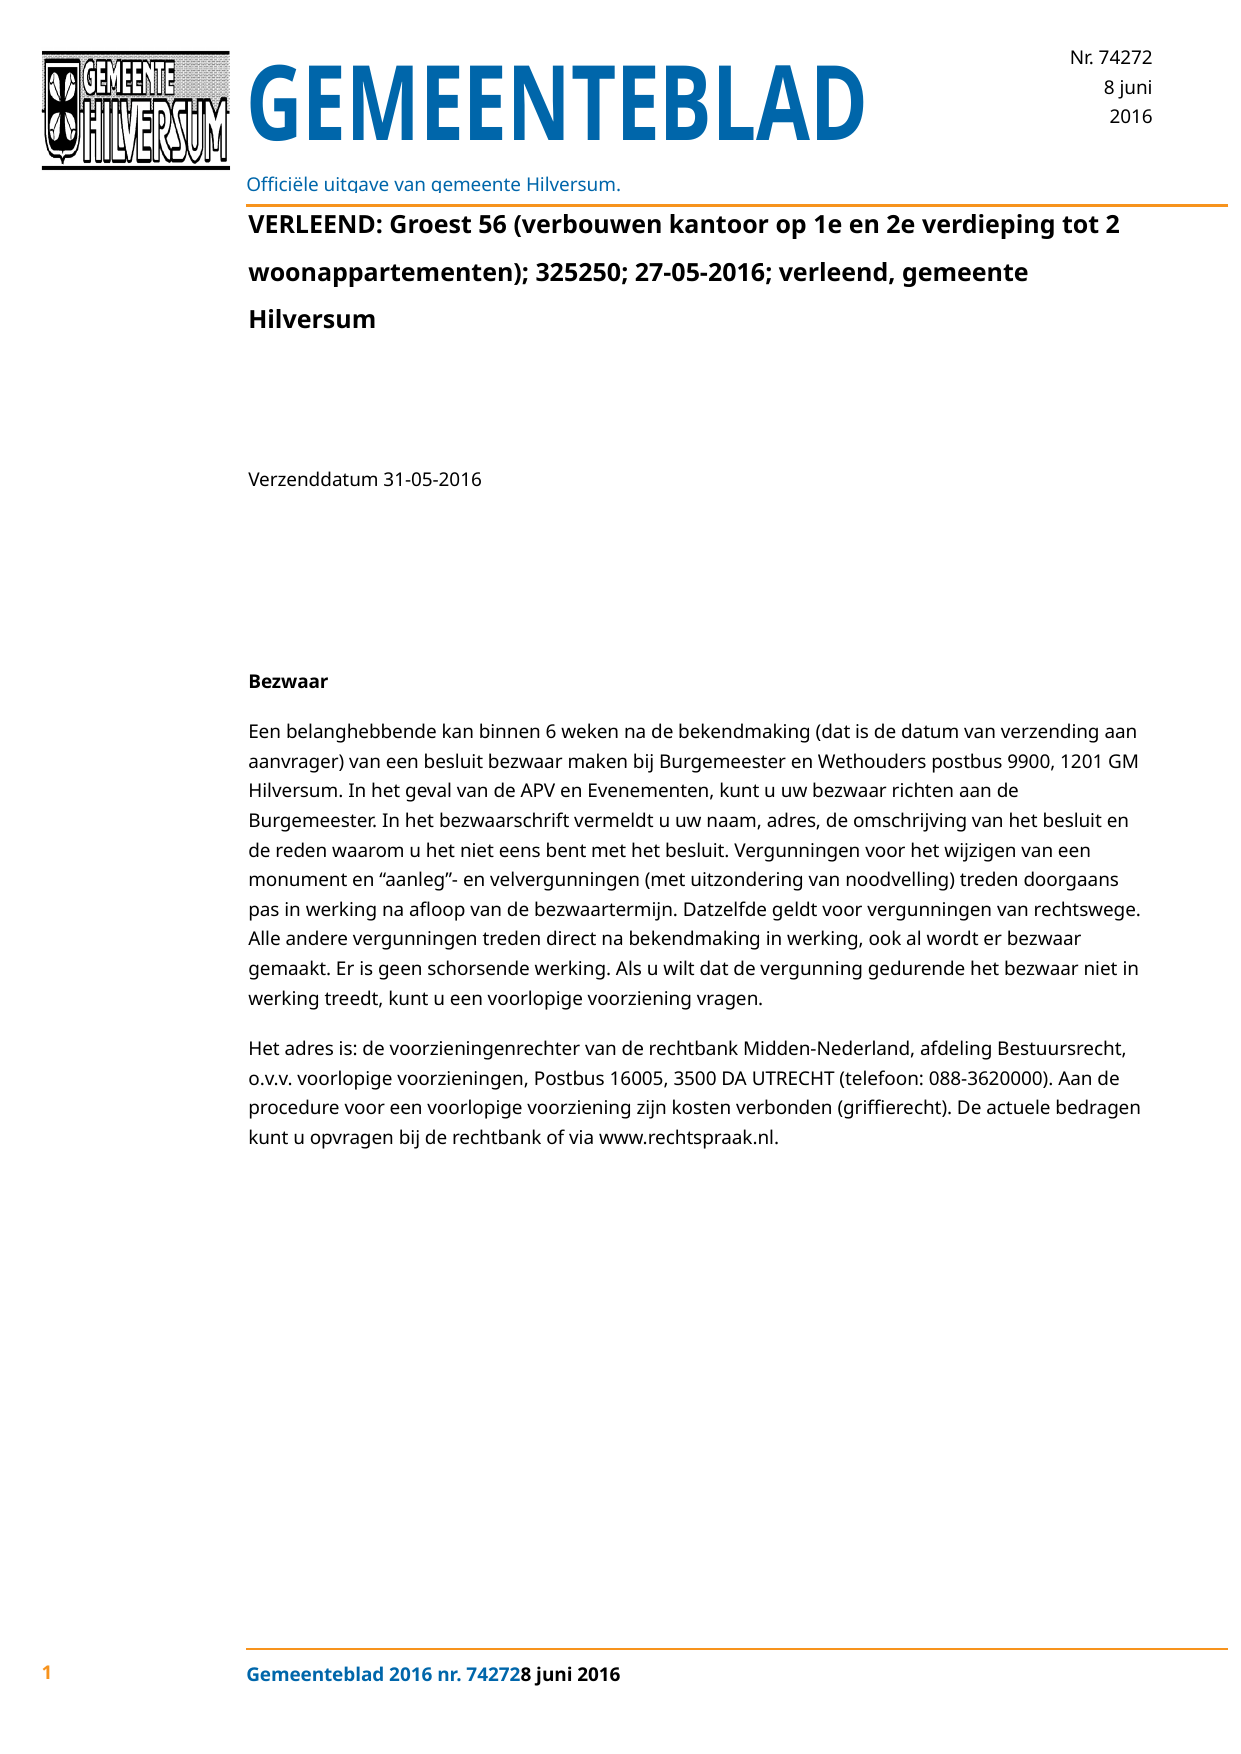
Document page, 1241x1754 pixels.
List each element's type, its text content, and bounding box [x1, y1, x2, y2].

text Een belanghebbende kan binnen 6 weken na de bekendmaking (dat is de datum van verzending aan aanvrager) van een besluit bezwaar maken bij Burgemeester en Wethouders postbus 9900, 1201 GM Hilversum. In het geval van de APV en Evenementen, kunt u uw bezwaar richten aan de Burgemeester. In het bezwaarschrift vermeldt u uw naam, adres, de omschrijving van het besluit en de reden waarom u het niet eens bent met het besluit. Vergunningen voor het wijzigen van een monument en “aanleg”- en velvergunningen (met uitzondering van noodvelling) treden doorgaans pas in werking na afloop van de bezwaartermijn. Datzelfde geldt voor vergunningen van rechtswege. Alle andere vergunningen treden direct na bekendmaking in werking, ook al wordt er bezwaar gemaakt. Er is geen schorsende werking. Als u wilt dat de vergunning gedurende het bezwaar niet in werking treedt, kunt u een voorlopige voorziening vragen. [248, 718, 1152, 1010]
picture [41, 47, 231, 172]
text Verzenddatum 31-05-2016 [248, 466, 1152, 492]
text VERLEEND: Groest 56 (verbouwen kantoor op 1e en 2e verdieping tot 2 woonappartementen); 325250; 27-05-2016; verleend, gemeente Hilversum [248, 207, 1152, 336]
text Bezwaar [248, 668, 1152, 694]
text Het adres is: de voorzieningenrechter van de rechtbank Midden-Nederland, afdeling Bestuursrecht, o.v.v. voorlopige voorzieningen, Postbus 16005, 3500 DA UTRECHT (telefoon: 088-3620000). Aan de procedure voor een voorlopige voorziening zijn kosten verbonden (griffierecht). De actuele bedragen kunt u opvragen bij de rechtbank of via www.rechtspraak.nl. [248, 1035, 1152, 1149]
